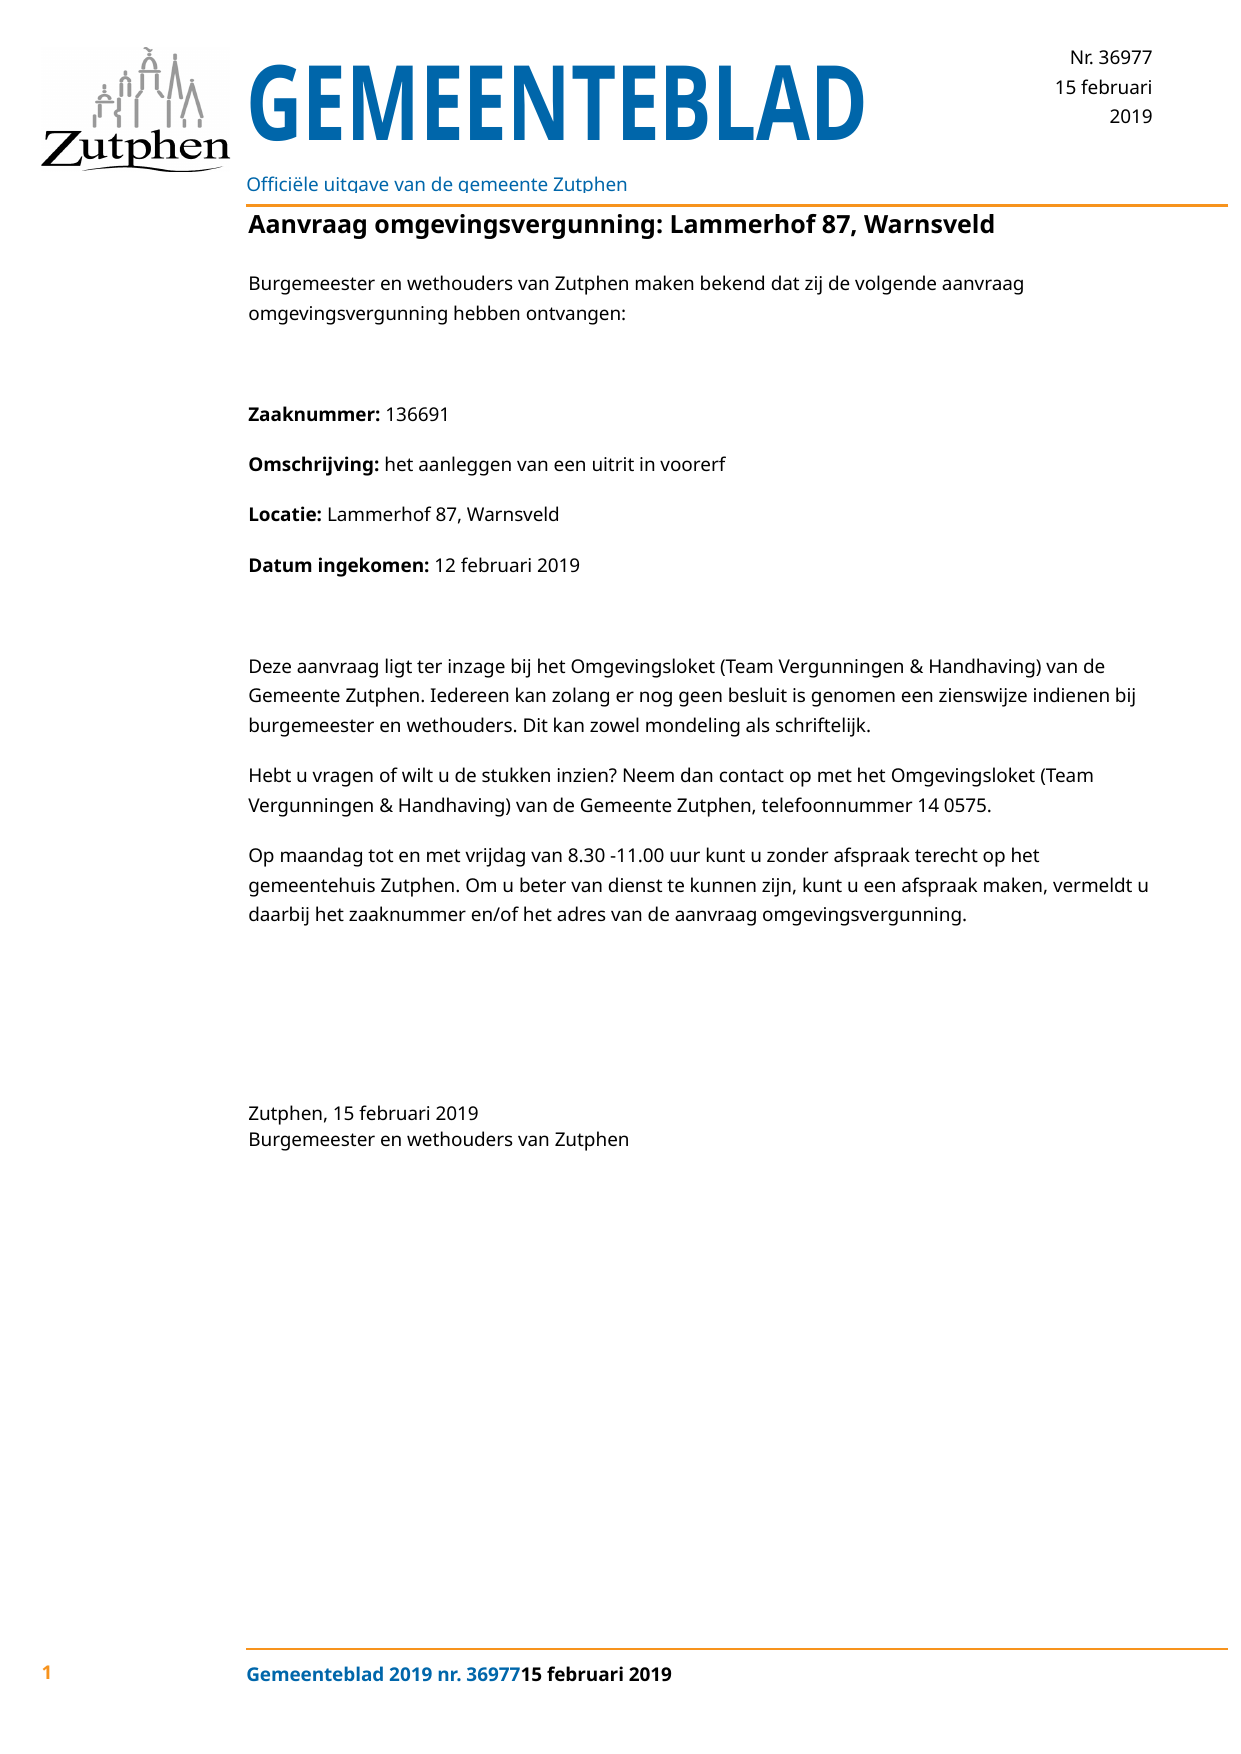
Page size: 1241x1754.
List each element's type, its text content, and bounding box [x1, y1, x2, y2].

text Burgemeester en wethouders van Zutphen [248, 1126, 1152, 1152]
text Datum ingekomen: 12 februari 2019 [248, 552, 1152, 578]
picture [41, 47, 231, 172]
text Zaaknummer: 136691 [248, 401, 1152, 426]
text Omschrijving: het aanleggen van een uitrit in voorerf [248, 451, 1152, 477]
text Burgemeester en wethouders van Zutphen maken bekend dat zij de volgende aanvraag omgevingsvergunning hebben ontvangen: [248, 270, 1152, 326]
text Op maandag tot en met vrijdag van 8.30 -11.00 uur kunt u zonder afspraak terecht op het gemeentehuis Zutphen. Om u beter van dienst te kunnen zijn, kunt u een afspraak maken, vermeldt u daarbij het zaaknummer en/of het adres van de aanvraag omgevingsvergunning. [248, 842, 1152, 927]
text Deze aanvraag ligt ter inzage bij het Omgevingsloket (Team Vergunningen & Handhaving) van de Gemeente Zutphen. Iedereen kan zolang er nog geen besluit is genomen een zienswijze indienen bij burgemeester en wethouders. Dit kan zowel mondeling als schriftelijk. [248, 653, 1152, 738]
text Locatie: Lammerhof 87, Warnsveld [248, 502, 1152, 527]
text Hebt u vragen of wilt u de stukken inzien? Neem dan contact op met het Omgevingsloket (Team Vergunningen & Handhaving) van de Gemeente Zutphen, telefoonnummer 14 0575. [248, 762, 1152, 818]
text Aanvraag omgevingsvergunning: Lammerhof 87, Warnsveld [248, 207, 1152, 241]
text Zutphen, 15 februari 2019 [248, 1101, 1152, 1126]
